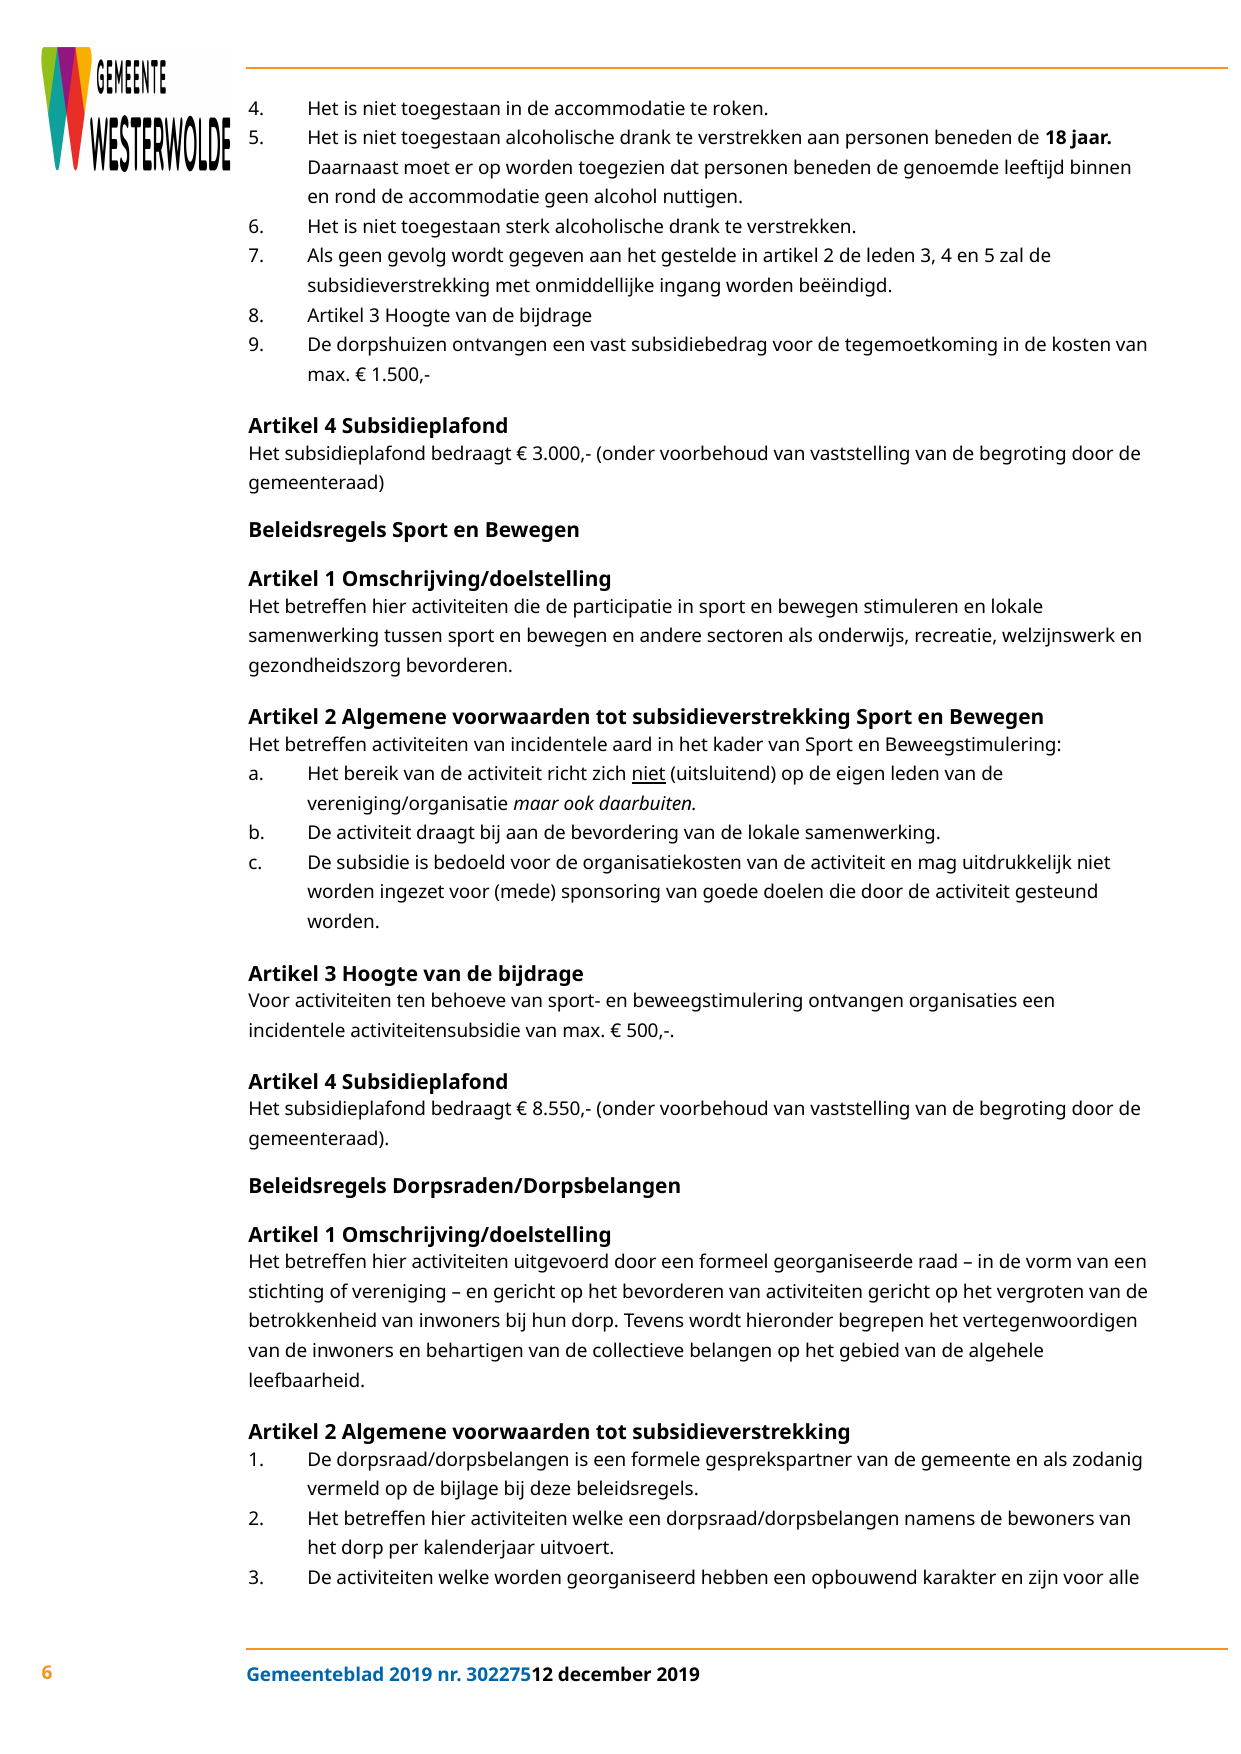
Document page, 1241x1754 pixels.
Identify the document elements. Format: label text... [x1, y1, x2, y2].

text Beleidsregels Dorpsraden/Dorpsbelangen [248, 1171, 1152, 1199]
text Artikel 2 Algemene voorwaarden tot subsidieverstrekking [248, 1417, 1152, 1446]
text Artikel 1 Omschrijving/doelstelling [248, 1220, 1152, 1248]
list De activiteiten welke worden georganiseerd hebben een opbouwend karakter en zijn voor alle [248, 1564, 1152, 1590]
picture [41, 47, 231, 172]
text Het betreffen activiteiten van incidentele aard in het kader van Sport en Beweegstimulering: [248, 731, 1152, 757]
text Artikel 2 Algemene voorwaarden tot subsidieverstrekking Sport en Bewegen [248, 702, 1152, 731]
list Als geen gevolg wordt gegeven aan het gestelde in artikel 2 de leden 3, 4 en 5 zal de subsidieverstrekking met onmiddellijke ingang worden beëindigd. [248, 243, 1152, 298]
text Artikel 4 Subsidieplafond [248, 411, 1152, 440]
text Het subsidieplafond bedraagt € 3.000,- (onder voorbehoud van vaststelling van de begroting door de gemeenteraad) [248, 440, 1152, 495]
list De dorpsraad/dorpsbelangen is een formele gesprekspartner van de gemeente en als zodanig vermeld op de bijlage bij deze beleidsregels. [248, 1446, 1152, 1501]
text Beleidsregels Sport en Bewegen [248, 515, 1152, 543]
text Het subsidieplafond bedraagt € 8.550,- (onder voorbehoud van vaststelling van de begroting door de gemeenteraad). [248, 1096, 1152, 1151]
text Artikel 4 Subsidieplafond [248, 1067, 1152, 1096]
list De dorpshuizen ontvangen een vast subsidiebedrag voor de tegemoetkoming in de kosten van max. € 1.500,- [248, 331, 1152, 387]
list Het is niet toegestaan alcoholische drank te verstrekken aan personen beneden de 18 jaar. Daarnaast moet er op worden toegezien dat personen beneden de genoemde leeftijd binnen en rond de accommodatie geen alcohol nuttigen. [248, 124, 1152, 209]
list Het is niet toegestaan in de accommodatie te roken. [248, 95, 1152, 121]
list Artikel 3 Hoogte van de bijdrage [248, 302, 1152, 328]
list Het is niet toegestaan sterk alcoholische drank te verstrekken. [248, 213, 1152, 239]
text Artikel 1 Omschrijving/doelstelling [248, 564, 1152, 593]
list De activiteit draagt bij aan de bevordering van de lokale samenwerking. [248, 819, 1152, 845]
text Het betreffen hier activiteiten uitgevoerd door een formeel georganiseerde raad – in de vorm van een stichting of vereniging – en gericht op het bevorderen van activiteiten gericht op het vergroten van de betrokkenheid van inwoners bij hun dorp. Tevens wordt hieronder begrepen het vertegenwoordigen van de inwoners en behartigen van de collectieve belangen op het gebied van de algehele leefbaarheid. [248, 1248, 1152, 1393]
list Het bereik van de activiteit richt zich niet (uitsluitend) op de eigen leden van de vereniging/organisatie maar ook daarbuiten. [248, 760, 1152, 816]
list De subsidie is bedoeld voor de organisatiekosten van de activiteit en mag uitdrukkelijk niet worden ingezet voor (mede) sponsoring van goede doelen die door de activiteit gesteund worden. [248, 849, 1152, 934]
text Voor activiteiten ten behoeve van sport- en beweegstimulering ontvangen organisaties een incidentele activiteitensubsidie van max. € 500,-. [248, 987, 1152, 1042]
list Het betreffen hier activiteiten welke een dorpsraad/dorpsbelangen namens de bewoners van het dorp per kalenderjaar uitvoert. [248, 1505, 1152, 1560]
text Artikel 3 Hoogte van de bijdrage [248, 959, 1152, 987]
text Het betreffen hier activiteiten die de participatie in sport en bewegen stimuleren en lokale samenwerking tussen sport en bewegen en andere sectoren als onderwijs, recreatie, welzijnswerk en gezondheidszorg bevorderen. [248, 593, 1152, 678]
